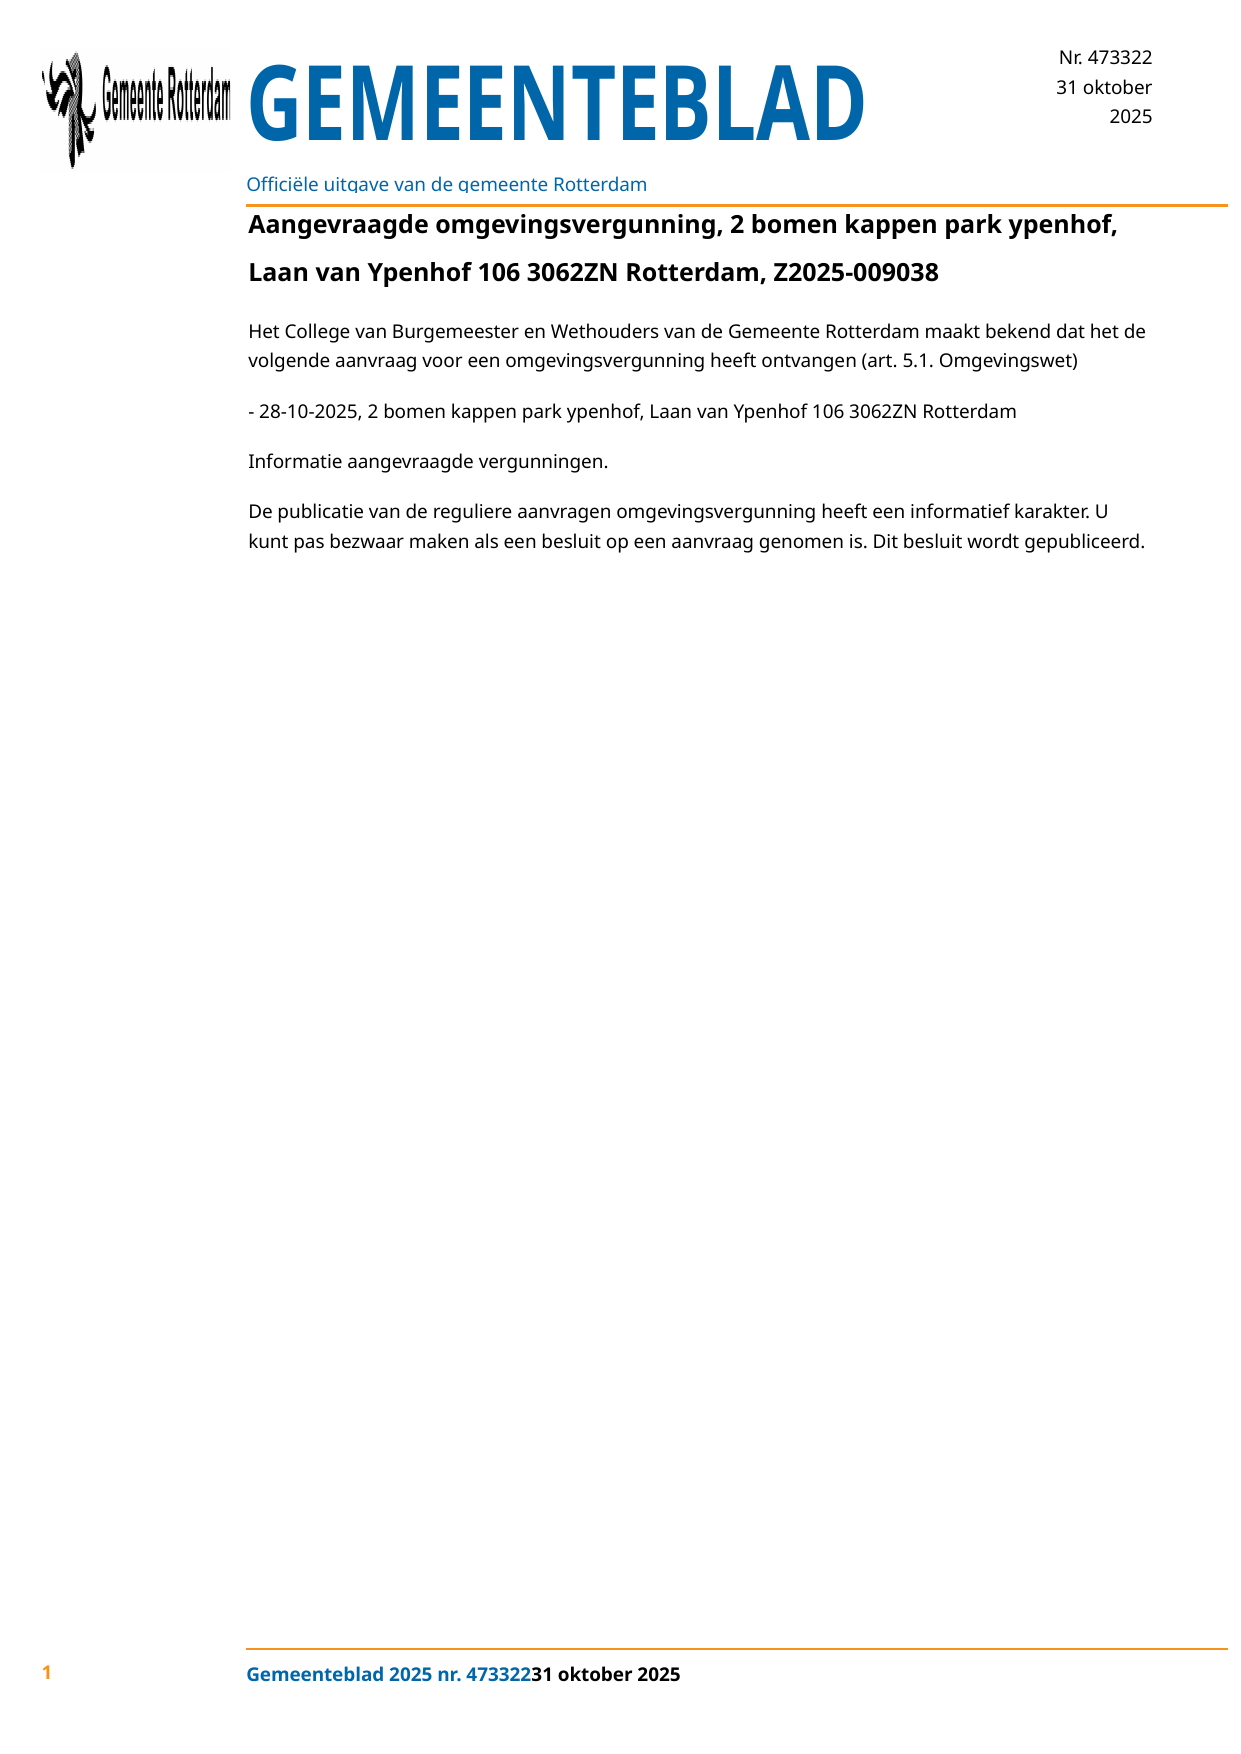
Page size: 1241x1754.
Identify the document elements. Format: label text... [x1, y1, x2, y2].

picture [41, 47, 231, 172]
text Informatie aangevraagde vergunningen. [248, 448, 1152, 474]
text Aangevraagde omgevingsvergunning, 2 bomen kappen park ypenhof, Laan van Ypenhof 106 3062ZN Rotterdam, Z2025-009038 [248, 207, 1152, 288]
text Het College van Burgemeester en Wethouders van de Gemeente Rotterdam maakt bekend dat het de volgende aanvraag voor een omgevingsvergunning heeft ontvangen (art. 5.1. Omgevingswet) [248, 318, 1152, 373]
text - 28-10-2025, 2 bomen kappen park ypenhof, Laan van Ypenhof 106 3062ZN Rotterdam [248, 398, 1152, 424]
text De publicatie van de reguliere aanvragen omgevingsvergunning heeft een informatief karakter. U kunt pas bezwaar maken als een besluit op een aanvraag genomen is. Dit besluit wordt gepubliceerd. [248, 499, 1152, 554]
